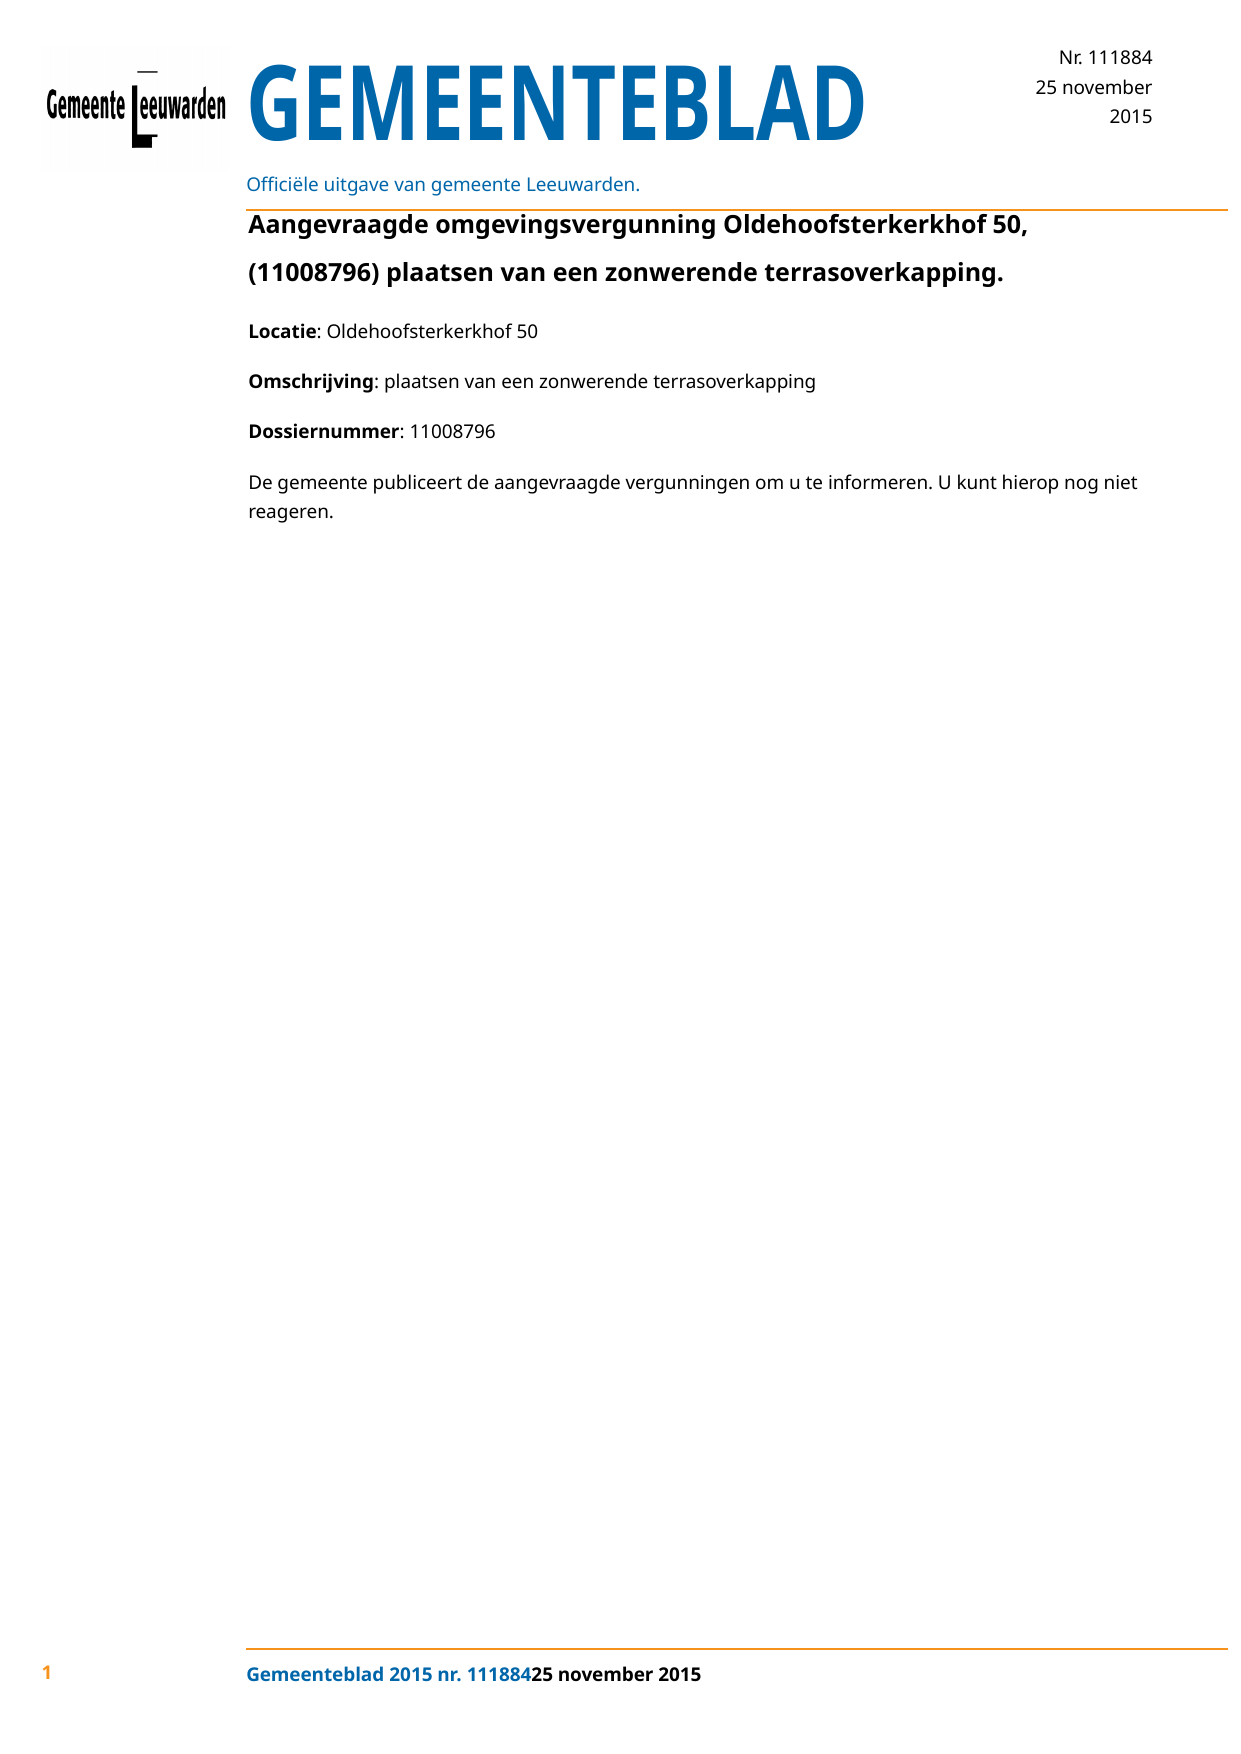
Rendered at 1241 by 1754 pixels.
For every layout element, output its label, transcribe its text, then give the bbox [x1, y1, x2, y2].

text Omschrijving: plaatsen van een zonwerende terrasoverkapping [248, 368, 1152, 394]
text Dossiernummer: 11008796 [248, 419, 1152, 444]
picture [41, 47, 231, 172]
text De gemeente publiceert de aangevraagde vergunningen om u te informeren. U kunt hierop nog niet reageren. [248, 469, 1152, 524]
text Aangevraagde omgevingsvergunning Oldehoofsterkerkhof 50, (11008796) plaatsen van een zonwerende terrasoverkapping. [248, 211, 1152, 288]
text Locatie: Oldehoofsterkerkhof 50 [248, 318, 1152, 344]
